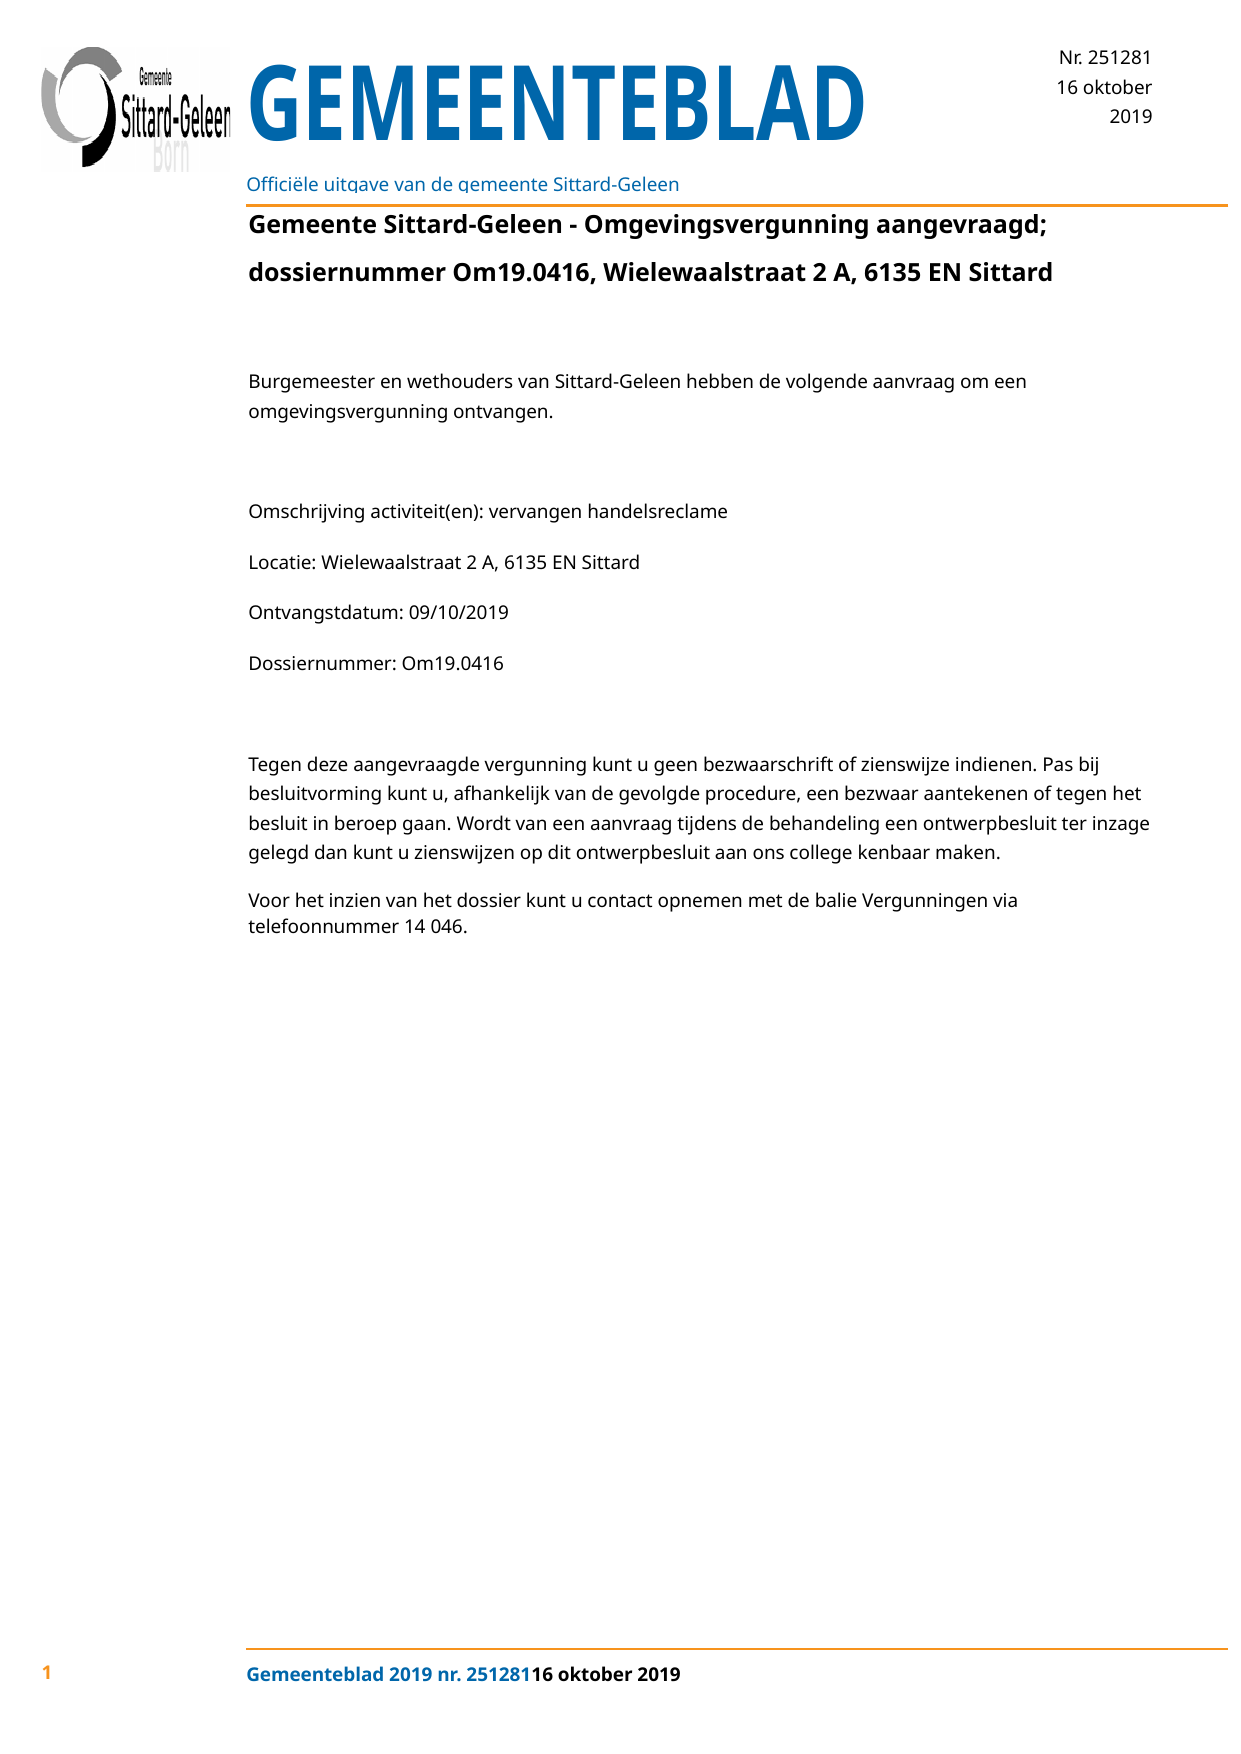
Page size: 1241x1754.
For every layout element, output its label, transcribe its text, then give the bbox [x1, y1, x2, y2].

text Locatie: Wielewaalstraat 2 A, 6135 EN Sittard [248, 549, 1152, 575]
text Gemeente Sittard-Geleen - Omgevingsvergunning aangevraagd; dossiernummer Om19.0416, Wielewaalstraat 2 A, 6135 EN Sittard [248, 207, 1152, 288]
text Ontvangstdatum: 09/10/2019 [248, 599, 1152, 625]
picture [41, 47, 231, 172]
text Dossiernummer: Om19.0416 [248, 650, 1152, 676]
text Burgemeester en wethouders van Sittard-Geleen hebben de volgende aanvraag om een omgevingsvergunning ontvangen. [248, 368, 1152, 424]
text Omschrijving activiteit(en): vervangen handelsreclame [248, 499, 1152, 524]
text Tegen deze aangevraagde vergunning kunt u geen bezwaarschrift of zienswijze indienen. Pas bij besluitvorming kunt u, afhankelijk van de gevolgde procedure, een bezwaar aantekenen of tegen het besluit in beroep gaan. Wordt van een aanvraag tijdens de behandeling een ontwerpbesluit ter inzage gelegd dan kunt u zienswijzen op dit ontwerpbesluit aan ons college kenbaar maken. [248, 751, 1152, 865]
text Voor het inzien van het dossier kunt u contact opnemen met de balie Vergunningen via telefoonnummer 14 046. [248, 887, 1152, 939]
